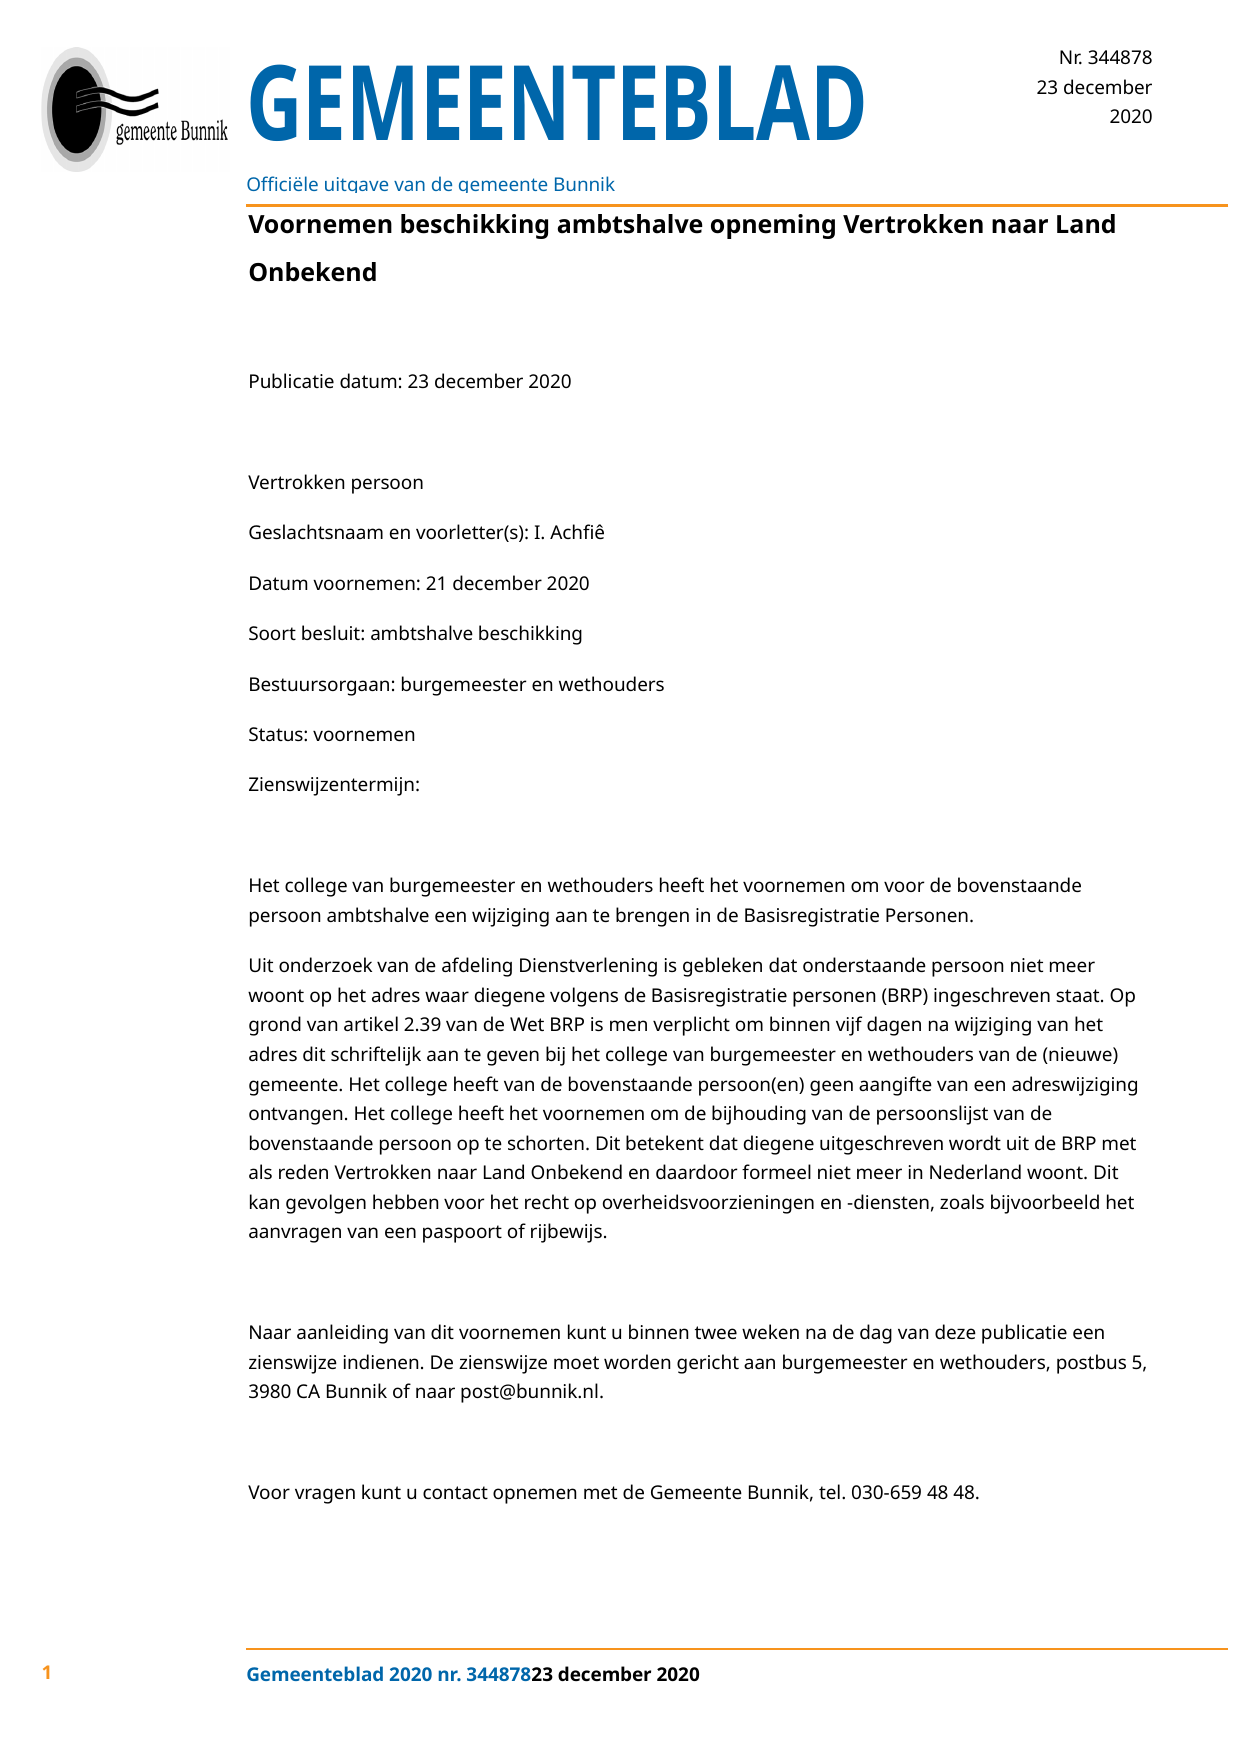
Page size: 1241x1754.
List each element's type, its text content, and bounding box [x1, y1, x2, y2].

text Bestuursorgaan: burgemeester en wethouders [248, 671, 1152, 697]
text Uit onderzoek van de afdeling Dienstverlening is gebleken dat onderstaande persoon niet meer woont op het adres waar diegene volgens de Basisregistratie personen (BRP) ingeschreven staat. Op grond van artikel 2.39 van de Wet BRP is men verplicht om binnen vijf dagen na wijziging van het adres dit schriftelijk aan te geven bij het college van burgemeester en wethouders van de (nieuwe) gemeente. Het college heeft van de bovenstaande persoon(en) geen aangifte van een adreswijziging ontvangen. Het college heeft het voornemen om de bijhouding van de persoonslijst van de bovenstaande persoon op te schorten. Dit betekent dat diegene uitgeschreven wordt uit de BRP met als reden Vertrokken naar Land Onbekend en daardoor formeel niet meer in Nederland woont. Dit kan gevolgen hebben voor het recht op overheidsvoorzieningen en -diensten, zoals bijvoorbeeld het aanvragen van een paspoort of rijbewijs. [248, 952, 1152, 1244]
text Vertrokken persoon [248, 469, 1152, 495]
text Status: voornemen [248, 721, 1152, 747]
text Voornemen beschikking ambtshalve opneming Vertrokken naar Land Onbekend [248, 207, 1152, 288]
text Zienswijzentermijn: [248, 772, 1152, 797]
text Soort besluit: ambtshalve beschikking [248, 620, 1152, 646]
picture [41, 47, 231, 172]
text Het college van burgemeester en wethouders heeft het voornemen om voor de bovenstaande persoon ambtshalve een wijziging aan te brengen in de Basisregistratie Personen. [248, 872, 1152, 928]
text Publicatie datum: 23 december 2020 [248, 368, 1152, 394]
text Datum voornemen: 21 december 2020 [248, 570, 1152, 596]
text Geslachtsnaam en voorletter(s): I. Achfiê [248, 519, 1152, 545]
text Voor vragen kunt u contact opnemen met de Gemeente Bunnik, tel. 030-659 48 48. [248, 1479, 1152, 1505]
text Naar aanleiding van dit voornemen kunt u binnen twee weken na de dag van deze publicatie een zienswijze indienen. De zienswijze moet worden gericht aan burgemeester en wethouders, postbus 5, 3980 CA Bunnik of naar post@bunnik.nl. [248, 1319, 1152, 1404]
